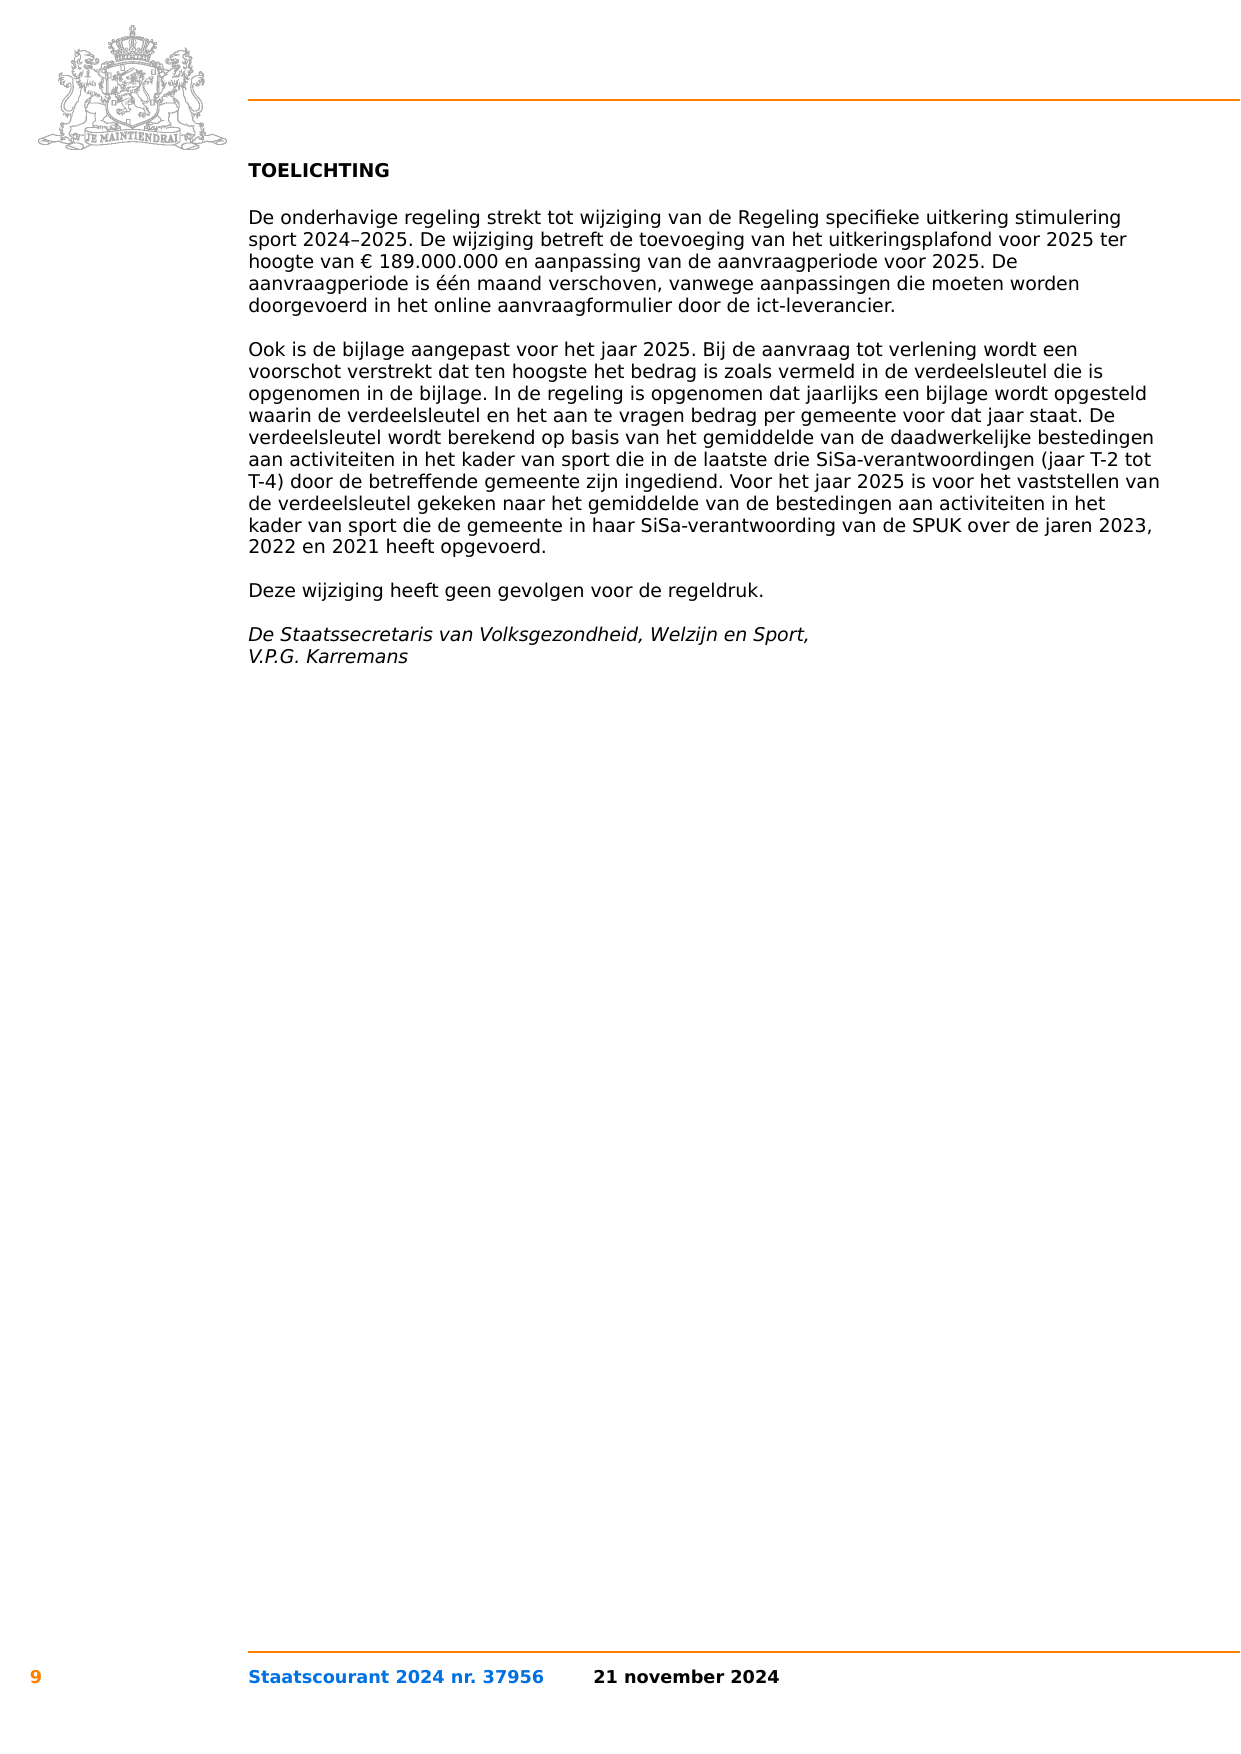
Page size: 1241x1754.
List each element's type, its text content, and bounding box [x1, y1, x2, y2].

text De onderhavige regeling strekt tot wijziging van de Regeling specifieke uitkering stimulering sport 2024–2025. De wijziging betreft de toevoeging van het uitkeringsplafond voor 2025 ter hoogte van € 189.000.000 en aanpassing van de aanvraagperiode voor 2025. De aanvraagperiode is één maand verschoven, vanwege aanpassingen die moeten worden doorgevoerd in het online aanvraagformulier door de ict-leverancier. [248, 207, 1163, 317]
picture [38, 25, 227, 150]
text Deze wijziging heeft geen gevolgen voor de regeldruk. [248, 580, 1163, 602]
text De Staatssecretaris van Volksgezondheid, Welzijn en Sport, V.P.G. Karremans [248, 624, 1163, 668]
subtitle TOELICHTING [248, 160, 1163, 182]
text Ook is de bijlage aangepast voor het jaar 2025. Bij de aanvraag tot verlening wordt een voorschot verstrekt dat ten hoogste het bedrag is zoals vermeld in de verdeelsleutel die is opgenomen in de bijlage. In de regeling is opgenomen dat jaarlijks een bijlage wordt opgesteld waarin de verdeelsleutel en het aan te vragen bedrag per gemeente voor dat jaar staat. De verdeelsleutel wordt berekend op basis van het gemiddelde van de daadwerkelijke bestedingen aan activiteiten in het kader van sport die in de laatste drie SiSa-verantwoordingen (jaar T-2 tot T-4) door de betreffende gemeente zijn ingediend. Voor het jaar 2025 is voor het vaststellen van de verdeelsleutel gekeken naar het gemiddelde van de bestedingen aan activiteiten in het kader van sport die de gemeente in haar SiSa-verantwoording van de SPUK over de jaren 2023, 2022 en 2021 heeft opgevoerd. [248, 339, 1163, 558]
